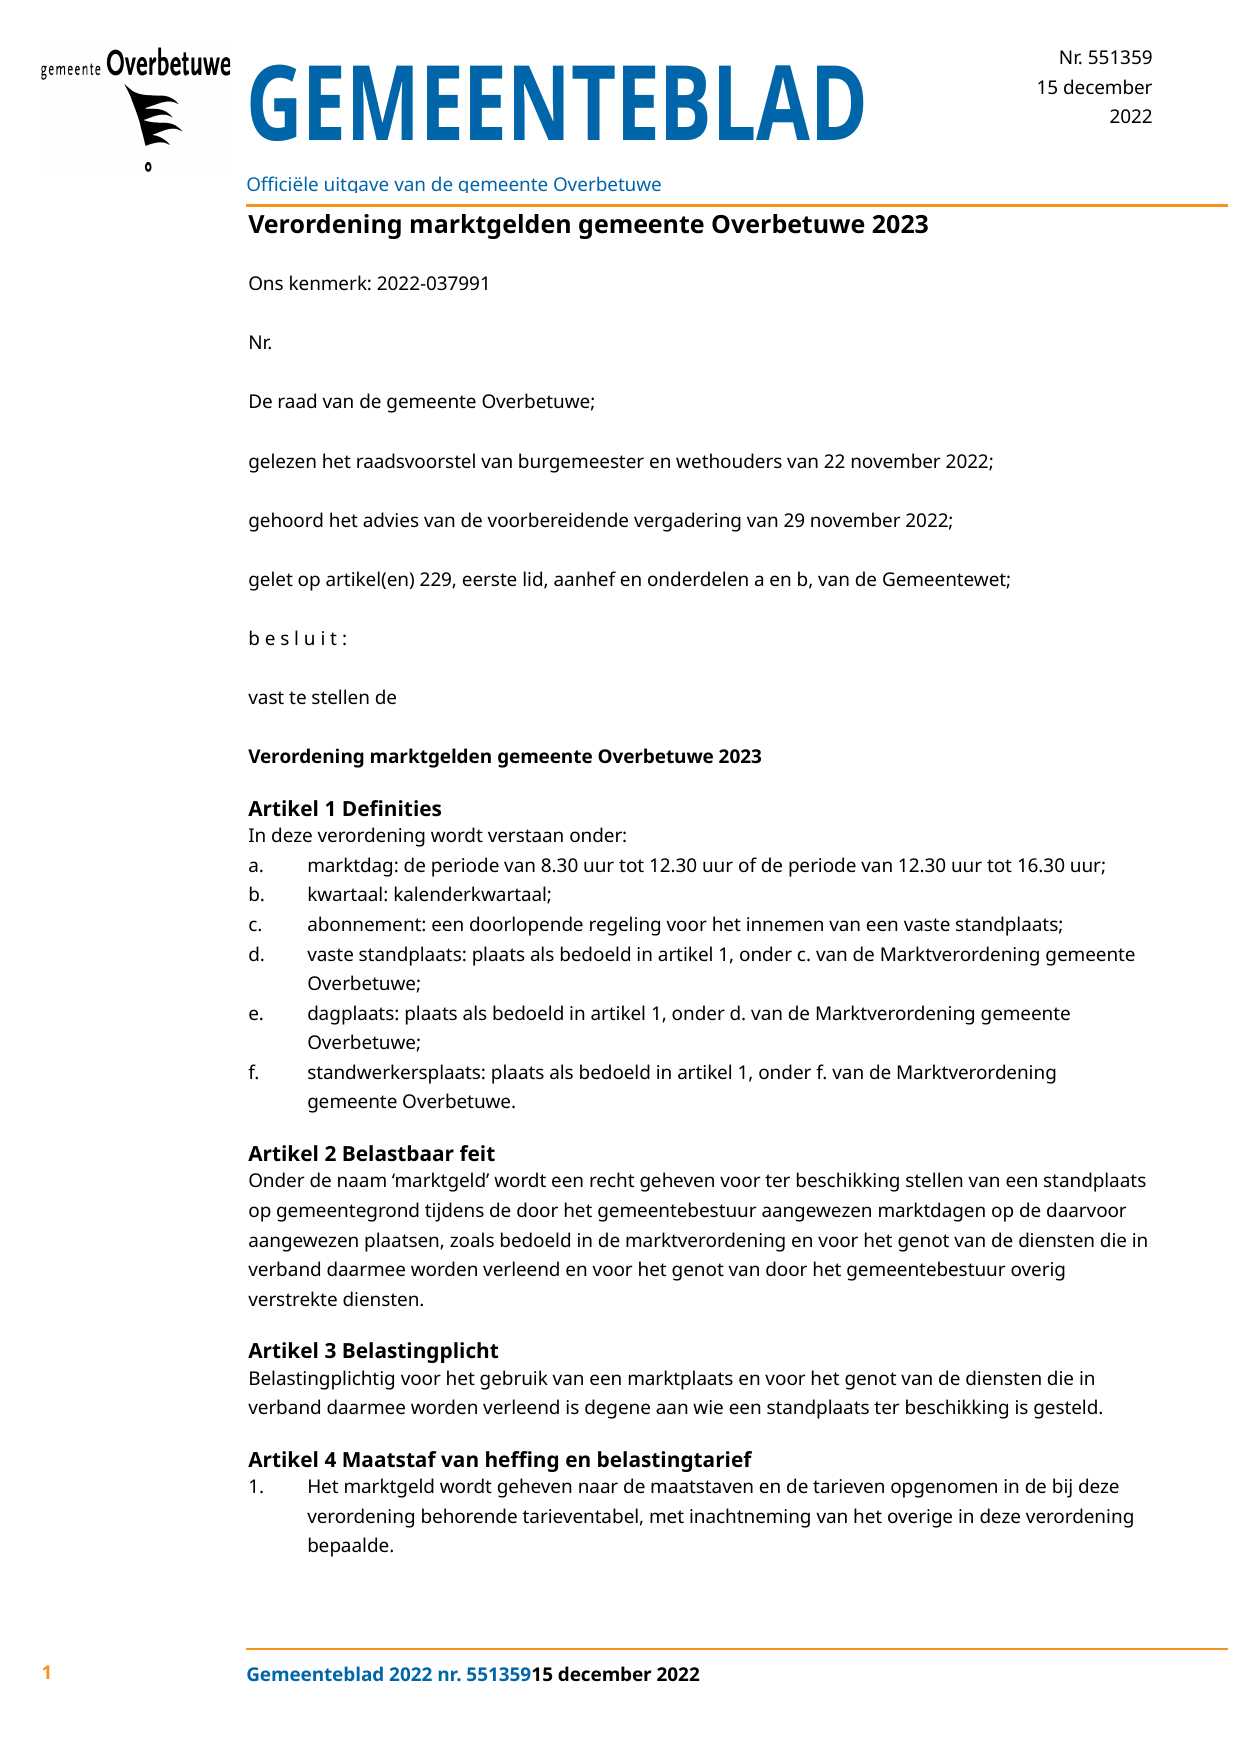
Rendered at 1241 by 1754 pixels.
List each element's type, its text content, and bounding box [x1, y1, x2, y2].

text Artikel 3 Belastingplicht [248, 1336, 1152, 1365]
list standwerkersplaats: plaats als bedoeld in artikel 1, onder f. van de Marktverordening gemeente Overbetuwe. [248, 1059, 1152, 1114]
text Ons kenmerk: 2022-037991 [248, 270, 1152, 296]
text Onder de naam ‘marktgeld’ wordt een recht geheven voor ter beschikking stellen van een standplaats op gemeentegrond tijdens de door het gemeentebestuur aangewezen marktdagen op de daarvoor aangewezen plaatsen, zoals bedoeld in de marktverordening en voor het genot van de diensten die in verband daarmee worden verleend en voor het genot van door het gemeentebestuur overig verstrekte diensten. [248, 1168, 1152, 1312]
list dagplaats: plaats als bedoeld in artikel 1, onder d. van de Marktverordening gemeente Overbetuwe; [248, 1000, 1152, 1055]
text Artikel 1 Definities [248, 794, 1152, 822]
text Nr. [248, 329, 1152, 355]
list marktdag: de periode van 8.30 uur tot 12.30 uur of de periode van 12.30 uur tot 16.30 uur; [248, 852, 1152, 878]
text gelezen het raadsvoorstel van burgemeester en wethouders van 22 november 2022; [248, 448, 1152, 473]
list kwartaal: kalenderkwartaal; [248, 882, 1152, 907]
text In deze verordening wordt verstaan onder: [248, 822, 1152, 848]
picture [41, 47, 231, 172]
text Belastingplichtig voor het gebruik van een marktplaats en voor het genot van de diensten die in verband daarmee worden verleend is degene aan wie een standplaats ter beschikking is gesteld. [248, 1365, 1152, 1420]
text vast te stellen de [248, 684, 1152, 710]
text Verordening marktgelden gemeente Overbetuwe 2023 [248, 207, 1152, 241]
text gehoord het advies van de voorbereidende vergadering van 29 november 2022; [248, 507, 1152, 533]
text b e s l u i t : [248, 625, 1152, 651]
text Artikel 4 Maatstaf van heffing en belastingtarief [248, 1445, 1152, 1473]
text De raad van de gemeente Overbetuwe; [248, 389, 1152, 414]
text gelet op artikel(en) 229, eerste lid, aanhef en onderdelen a en b, van de Gemeentewet; [248, 566, 1152, 592]
list abonnement: een doorlopende regeling voor het innemen van een vaste standplaats; [248, 911, 1152, 937]
text Artikel 2 Belastbaar feit [248, 1139, 1152, 1168]
list Het marktgeld wordt geheven naar de maatstaven en de tarieven opgenomen in de bij deze verordening behorende tarieventabel, met inachtneming van het overige in deze verordening bepaalde. [248, 1473, 1152, 1558]
text Verordening marktgelden gemeente Overbetuwe 2023 [248, 744, 1152, 769]
list vaste standplaats: plaats als bedoeld in artikel 1, onder c. van de Marktverordening gemeente Overbetuwe; [248, 941, 1152, 996]
